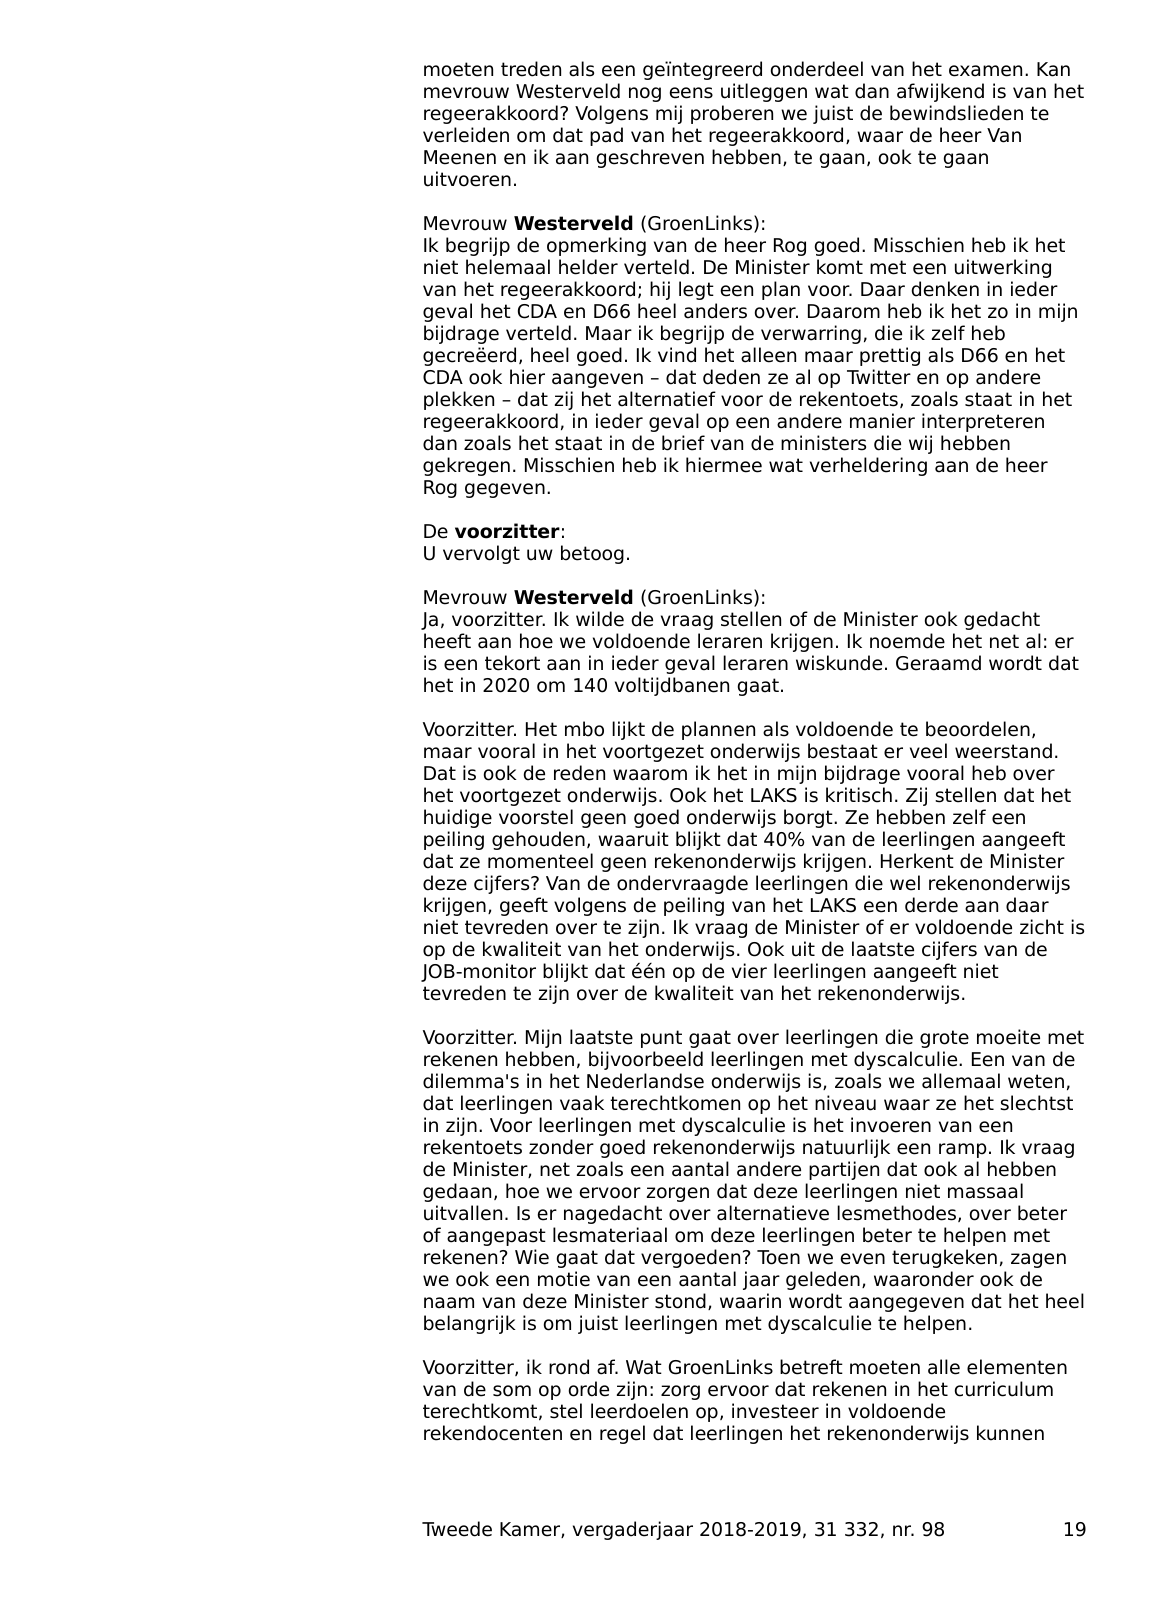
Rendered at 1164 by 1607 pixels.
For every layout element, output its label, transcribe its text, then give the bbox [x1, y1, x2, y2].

text Voorzitter. Mijn laatste punt gaat over leerlingen die grote moeite met rekenen hebben, bijvoorbeeld leerlingen met dyscalculie. Een van de dilemma's in het Nederlandse onderwijs is, zoals we allemaal weten, dat leerlingen vaak terechtkomen op het niveau waar ze het slechtst in zijn. Voor leerlingen met dyscalculie is het invoeren van een rekentoets zonder goed rekenonderwijs natuurlijk een ramp. Ik vraag de Minister, net zoals een aantal andere partijen dat ook al hebben gedaan, hoe we ervoor zorgen dat deze leerlingen niet massaal uitvallen. Is er nagedacht over alternatieve lesmethodes, over beter of aangepast lesmateriaal om deze leerlingen beter te helpen met rekenen? Wie gaat dat vergoeden? Toen we even terugkeken, zagen we ook een motie van een aantal jaar geleden, waaronder ook de naam van deze Minister stond, waarin wordt aangegeven dat het heel belangrijk is om juist leerlingen met dyscalculie te helpen. [422, 1027, 1087, 1335]
text De voorzitter: [422, 521, 1087, 543]
text Ik begrijp de opmerking van de heer Rog goed. Misschien heb ik het niet helemaal helder verteld. De Minister komt met een uitwerking van het regeerakkoord; hij legt een plan voor. Daar denken in ieder geval het CDA en D66 heel anders over. Daarom heb ik het zo in mijn bijdrage verteld. Maar ik begrijp de verwarring, die ik zelf heb gecreëerd, heel goed. Ik vind het alleen maar prettig als D66 en het CDA ook hier aangeven – dat deden ze al op Twitter en op andere plekken – dat zij het alternatief voor de rekentoets, zoals staat in het regeerakkoord, in ieder geval op een andere manier interpreteren dan zoals het staat in de brief van de ministers die wij hebben gekregen. Misschien heb ik hiermee wat verheldering aan de heer Rog gegeven. [422, 235, 1087, 499]
text Mevrouw Westerveld (GroenLinks): [422, 213, 1087, 235]
text U vervolgt uw betoog. [422, 543, 1087, 565]
text Voorzitter, ik rond af. Wat GroenLinks betreft moeten alle elementen van de som op orde zijn: zorg ervoor dat rekenen in het curriculum terechtkomt, stel leerdoelen op, investeer in voldoende rekendocenten en regel dat leerlingen het rekenonderwijs kunnen [422, 1357, 1087, 1445]
text Mevrouw Westerveld (GroenLinks): [422, 587, 1087, 609]
text moeten treden als een geïntegreerd onderdeel van het examen. Kan mevrouw Westerveld nog eens uitleggen wat dan afwijkend is van het regeerakkoord? Volgens mij proberen we juist de bewindslieden te verleiden om dat pad van het regeerakkoord, waar de heer Van Meenen en ik aan geschreven hebben, te gaan, ook te gaan uitvoeren. [422, 59, 1087, 191]
text Voorzitter. Het mbo lijkt de plannen als voldoende te beoordelen, maar vooral in het voortgezet onderwijs bestaat er veel weerstand. Dat is ook de reden waarom ik het in mijn bijdrage vooral heb over het voortgezet onderwijs. Ook het LAKS is kritisch. Zij stellen dat het huidige voorstel geen goed onderwijs borgt. Ze hebben zelf een peiling gehouden, waaruit blijkt dat 40% van de leerlingen aangeeft dat ze momenteel geen rekenonderwijs krijgen. Herkent de Minister deze cijfers? Van de ondervraagde leerlingen die wel rekenonderwijs krijgen, geeft volgens de peiling van het LAKS een derde aan daar niet tevreden over te zijn. Ik vraag de Minister of er voldoende zicht is op de kwaliteit van het onderwijs. Ook uit de laatste cijfers van de JOB-monitor blijkt dat één op de vier leerlingen aangeeft niet tevreden te zijn over de kwaliteit van het rekenonderwijs. [422, 719, 1087, 1005]
text Ja, voorzitter. Ik wilde de vraag stellen of de Minister ook gedacht heeft aan hoe we voldoende leraren krijgen. Ik noemde het net al: er is een tekort aan in ieder geval leraren wiskunde. Geraamd wordt dat het in 2020 om 140 voltijdbanen gaat. [422, 609, 1087, 697]
